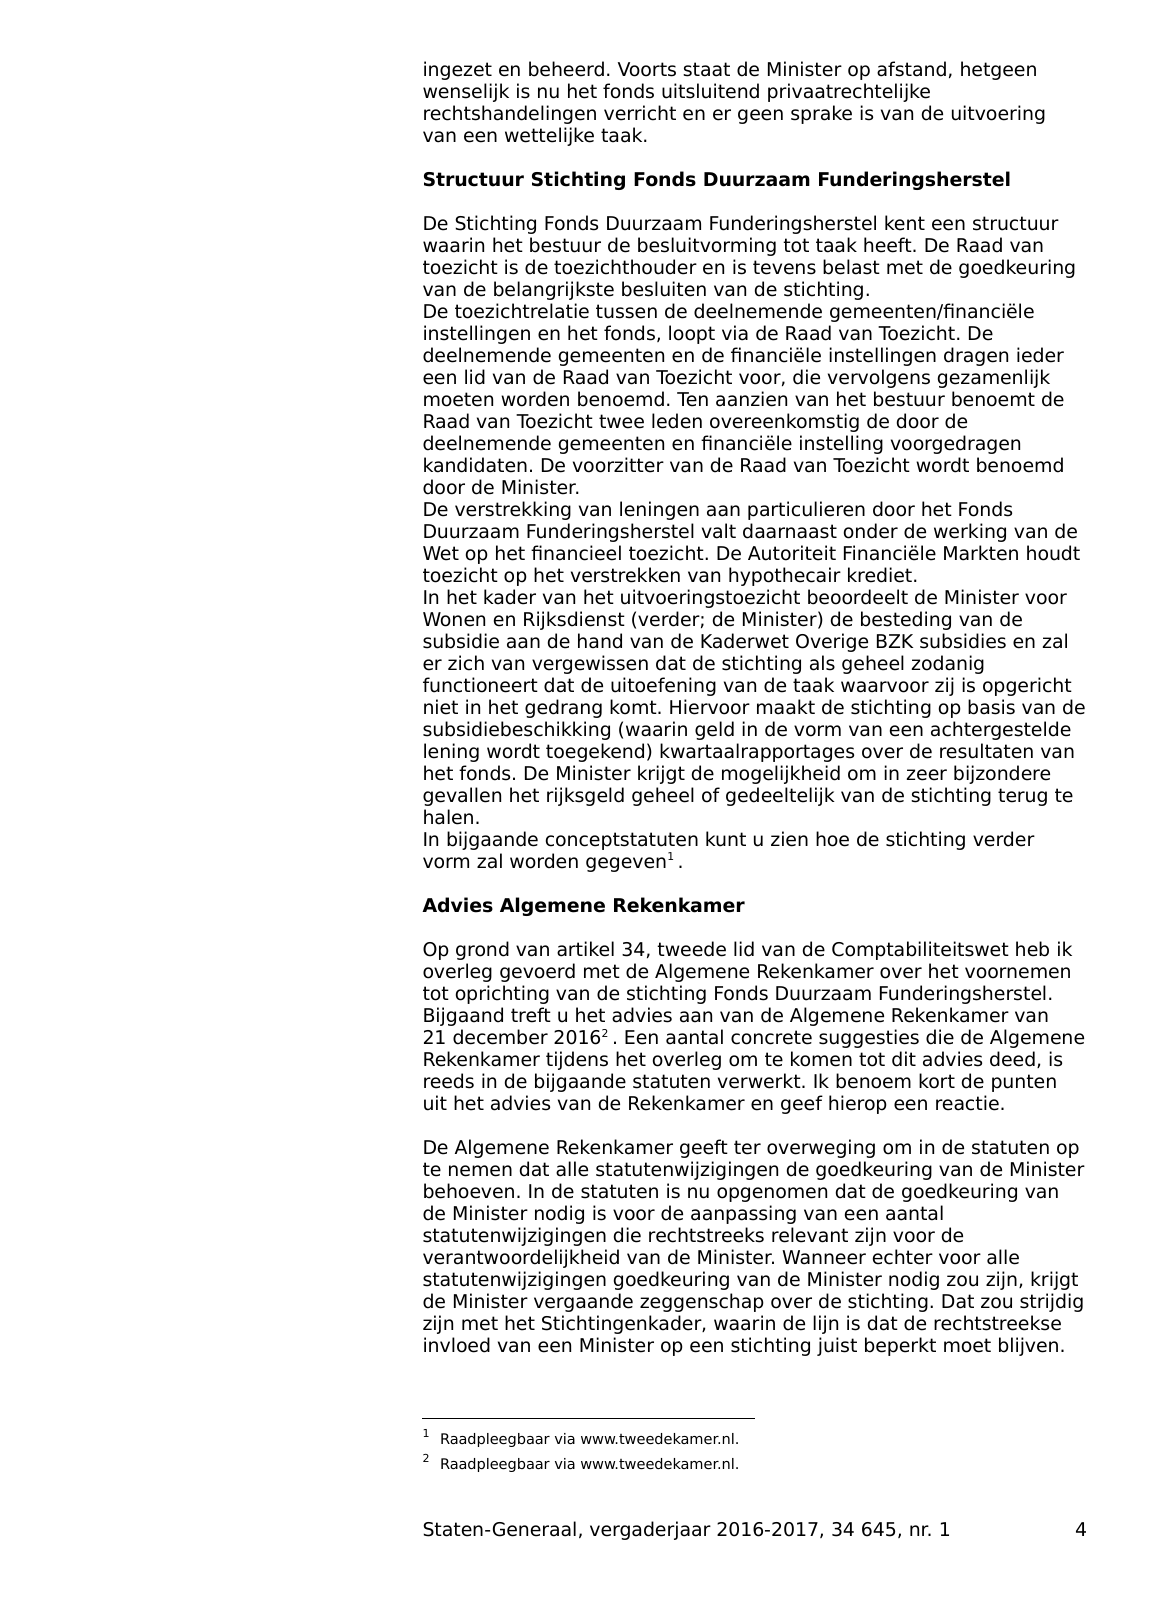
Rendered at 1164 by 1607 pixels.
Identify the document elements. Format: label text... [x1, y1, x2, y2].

subtitle Advies Algemene Rekenkamer [422, 895, 1087, 917]
text In bijgaande conceptstatuten kunt u zien hoe de stichting verder vorm zal worden gegeven. [422, 829, 1087, 873]
text De toezichtrelatie tussen de deelnemende gemeenten/financiële instellingen en het fonds, loopt via de Raad van Toezicht. De deelnemende gemeenten en de financiële instellingen dragen ieder een lid van de Raad van Toezicht voor, die vervolgens gezamenlijk moeten worden benoemd. Ten aanzien van het bestuur benoemt de Raad van Toezicht twee leden overeenkomstig de door de deelnemende gemeenten en financiële instelling voorgedragen kandidaten. De voorzitter van de Raad van Toezicht wordt benoemd door de Minister. [422, 301, 1087, 499]
text De Algemene Rekenkamer geeft ter overweging om in de statuten op te nemen dat alle statutenwijzigingen de goedkeuring van de Minister behoeven. In de statuten is nu opgenomen dat de goedkeuring van de Minister nodig is voor de aanpassing van een aantal statutenwijzigingen die rechtstreeks relevant zijn voor de verantwoordelijkheid van de Minister. Wanneer echter voor alle statutenwijzigingen goedkeuring van de Minister nodig zou zijn, krijgt de Minister vergaande zeggenschap over de stichting. Dat zou strijdig zijn met het Stichtingenkader, waarin de lijn is dat de rechtstreekse invloed van een Minister op een stichting juist beperkt moet blijven. [422, 1137, 1087, 1357]
subtitle Structuur Stichting Fonds Duurzaam Funderingsherstel [422, 169, 1087, 191]
text Raadpleegbaar via www.tweedekamer.nl. [422, 1452, 1087, 1474]
text De Stichting Fonds Duurzaam Funderingsherstel kent een structuur waarin het bestuur de besluitvorming tot taak heeft. De Raad van toezicht is de toezichthouder en is tevens belast met de goedkeuring van de belangrijkste besluiten van de stichting. [422, 213, 1087, 301]
text Op grond van artikel 34, tweede lid van de Comptabiliteitswet heb ik overleg gevoerd met de Algemene Rekenkamer over het voornemen tot oprichting van de stichting Fonds Duurzaam Funderingsherstel. Bijgaand treft u het advies aan van de Algemene Rekenkamer van 21 december 2016. Een aantal concrete suggesties die de Algemene Rekenkamer tijdens het overleg om te komen tot dit advies deed, is reeds in de bijgaande statuten verwerkt. Ik benoem kort de punten uit het advies van de Rekenkamer en geef hierop een reactie. [422, 939, 1087, 1115]
text Raadpleegbaar via www.tweedekamer.nl. [422, 1427, 1087, 1449]
text De verstrekking van leningen aan particulieren door het Fonds Duurzaam Funderingsherstel valt daarnaast onder de werking van de Wet op het financieel toezicht. De Autoriteit Financiële Markten houdt toezicht op het verstrekken van hypothecair krediet. [422, 499, 1087, 587]
text In het kader van het uitvoeringstoezicht beoordeelt de Minister voor Wonen en Rijksdienst (verder; de Minister) de besteding van de subsidie aan de hand van de Kaderwet Overige BZK subsidies en zal er zich van vergewissen dat de stichting als geheel zodanig functioneert dat de uitoefening van de taak waarvoor zij is opgericht niet in het gedrang komt. Hiervoor maakt de stichting op basis van de subsidiebeschikking (waarin geld in de vorm van een achtergestelde lening wordt toegekend) kwartaalrapportages over de resultaten van het fonds. De Minister krijgt de mogelijkheid om in zeer bijzondere gevallen het rijksgeld geheel of gedeeltelijk van de stichting terug te halen. [422, 587, 1087, 829]
text ingezet en beheerd. Voorts staat de Minister op afstand, hetgeen wenselijk is nu het fonds uitsluitend privaatrechtelijke rechtshandelingen verricht en er geen sprake is van de uitvoering van een wettelijke taak. [422, 59, 1087, 147]
